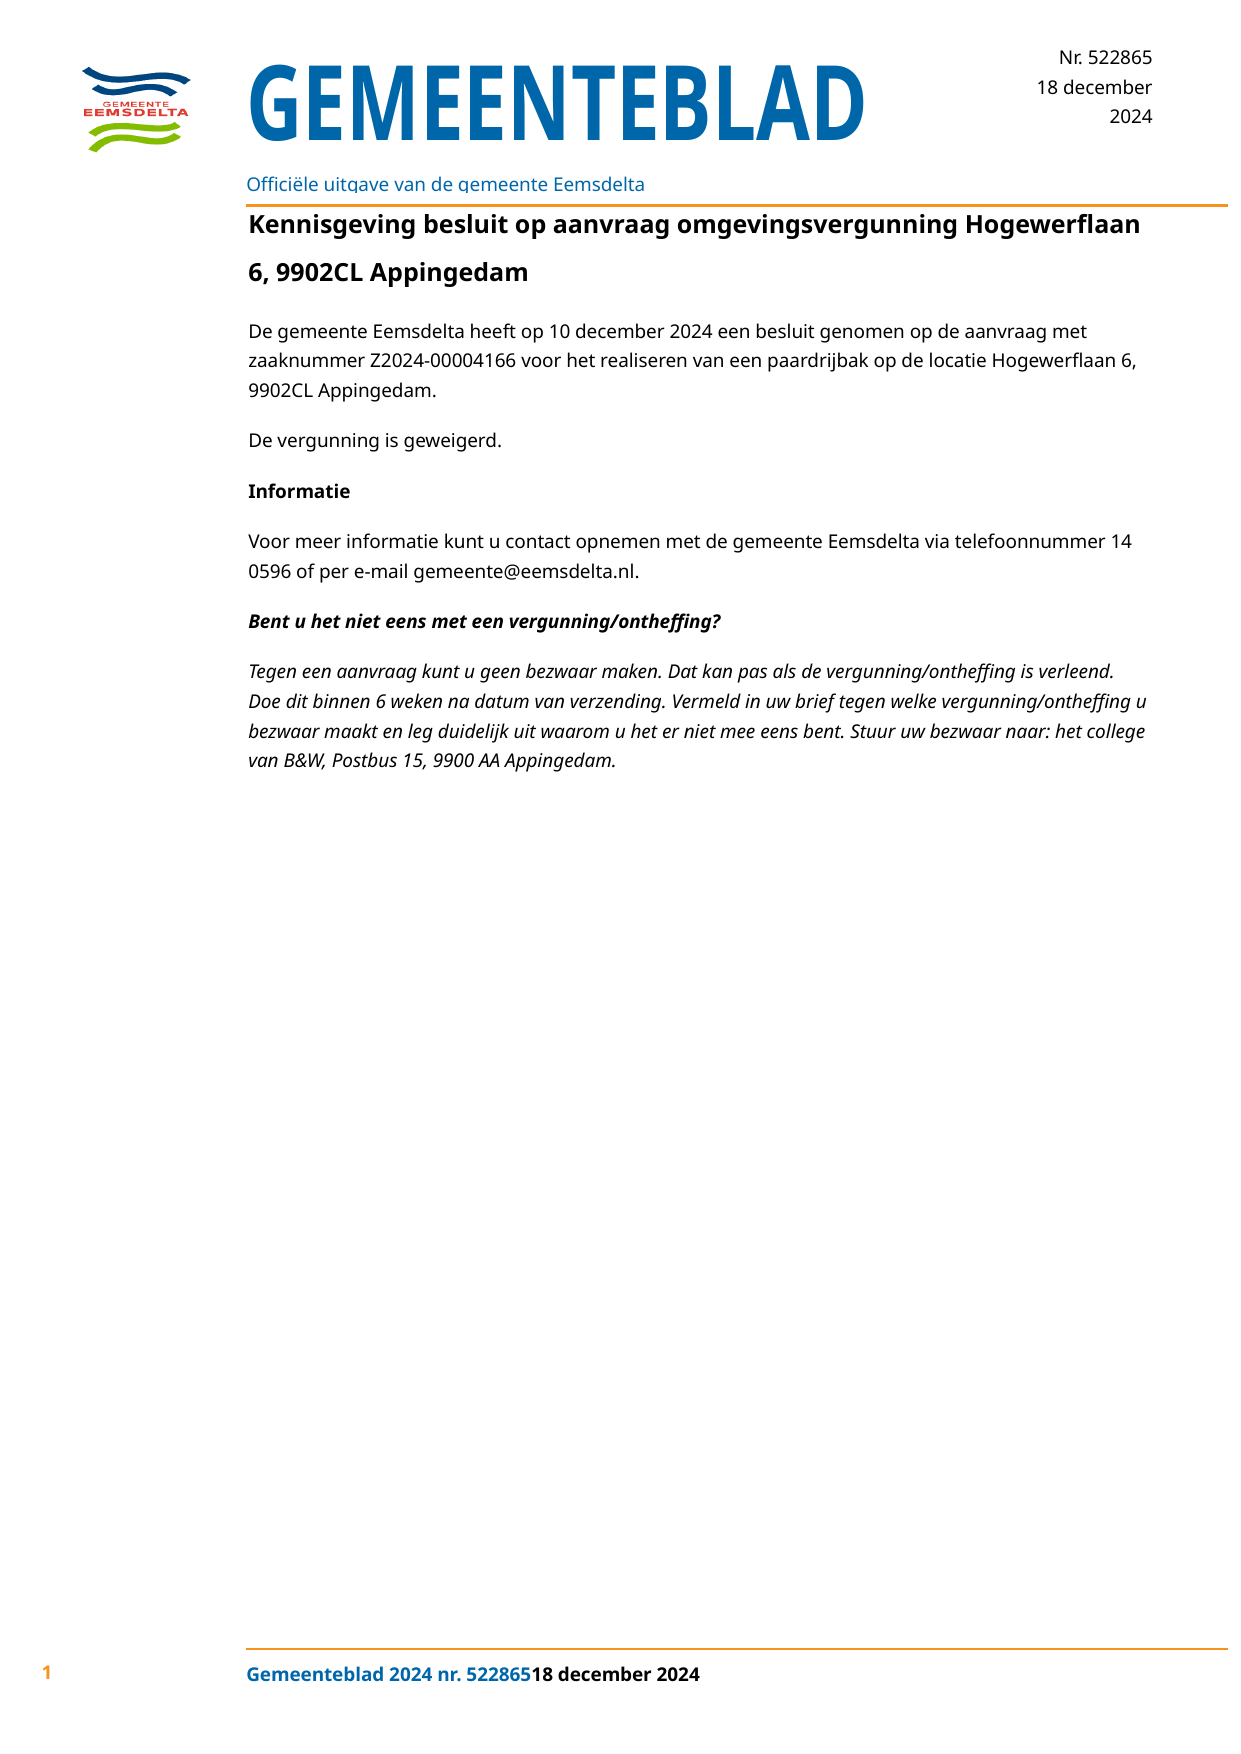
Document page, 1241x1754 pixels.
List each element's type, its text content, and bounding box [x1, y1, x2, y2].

text De gemeente Eemsdelta heeft op 10 december 2024 een besluit genomen op de aanvraag met zaaknummer Z2024-00004166 voor het realiseren van een paardrijbak op de locatie Hogewerflaan 6, 9902CL Appingedam. [248, 318, 1152, 403]
text Kennisgeving besluit op aanvraag omgevingsvergunning Hogewerflaan 6, 9902CL Appingedam [248, 207, 1152, 288]
text De vergunning is geweigerd. [248, 427, 1152, 453]
text Informatie [248, 478, 1152, 504]
picture [41, 47, 231, 172]
text Voor meer informatie kunt u contact opnemen met de gemeente Eemsdelta via telefoonnummer 14 0596 of per e-mail gemeente@eemsdelta.nl. [248, 528, 1152, 584]
text Tegen een aanvraag kunt u geen bezwaar maken. Dat kan pas als de vergunning/ontheffing is verleend. Doe dit binnen 6 weken na datum van verzending. Vermeld in uw brief tegen welke vergunning/ontheffing u bezwaar maakt en leg duidelijk uit waarom u het er niet mee eens bent. Stuur uw bezwaar naar: het college van B&W, Postbus 15, 9900 AA Appingedam. [248, 659, 1152, 773]
text Bent u het niet eens met een vergunning/ontheffing? [248, 608, 1152, 634]
